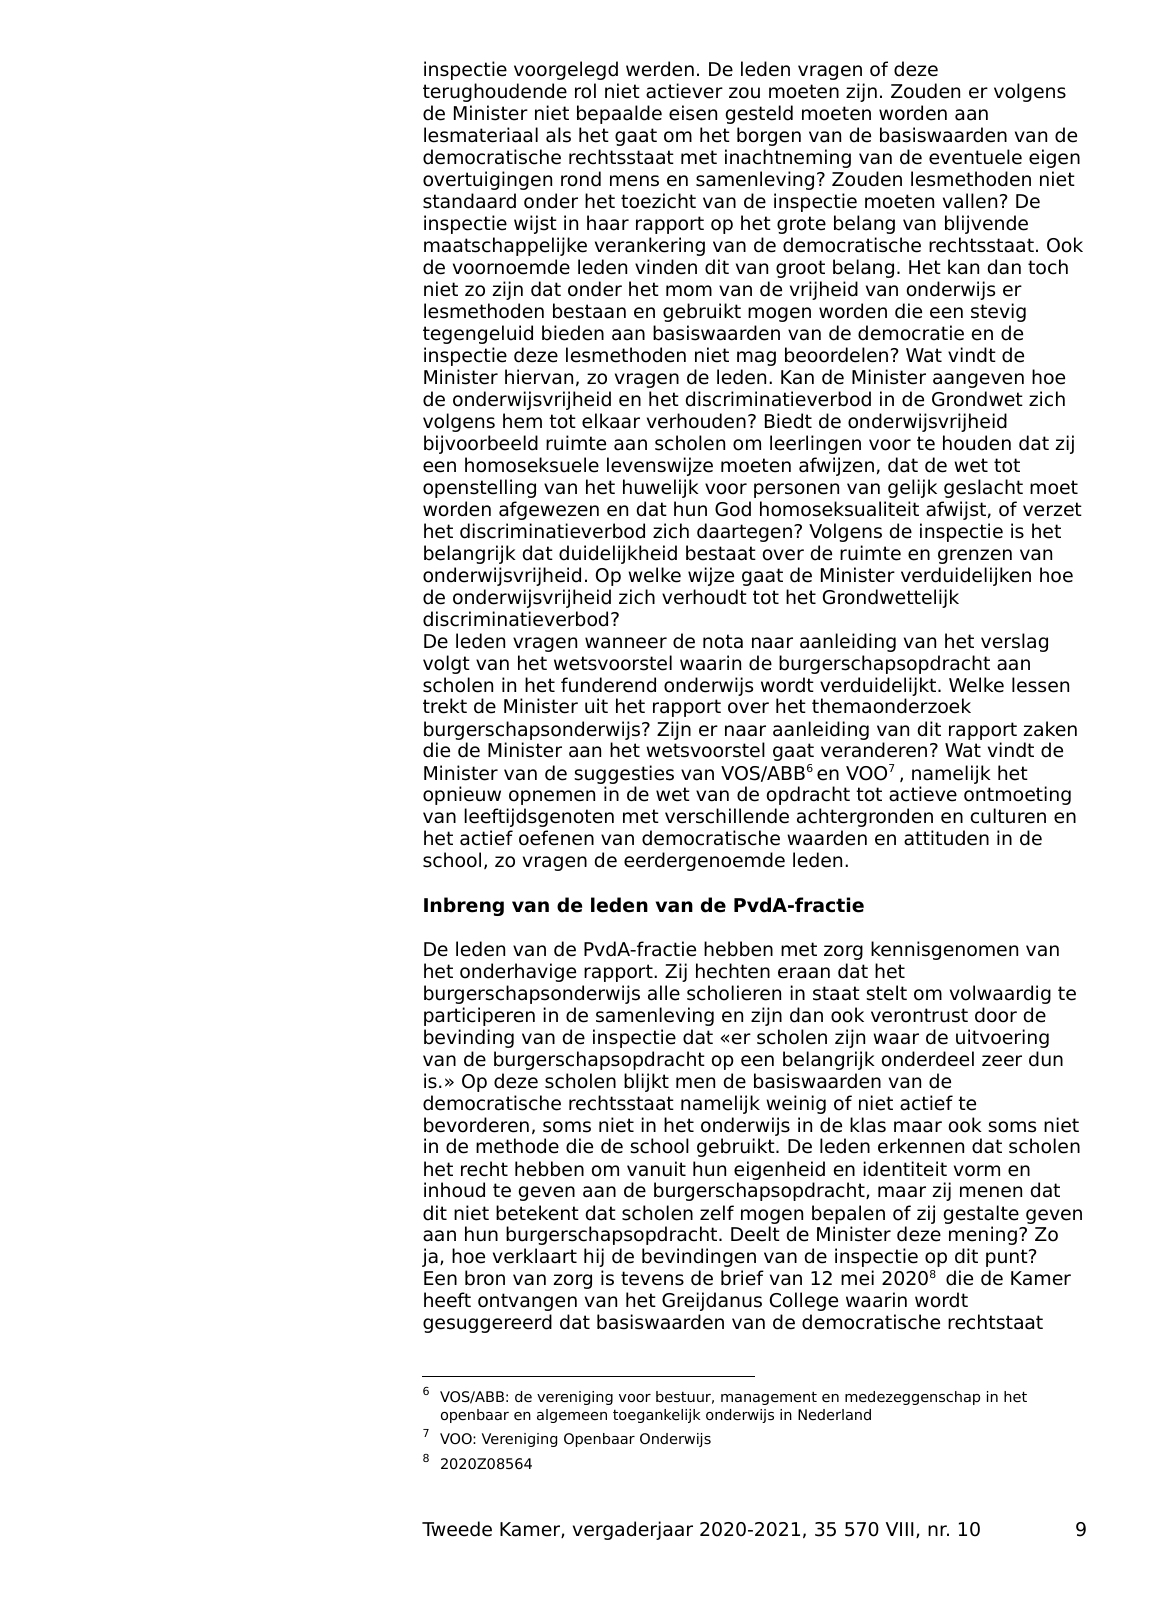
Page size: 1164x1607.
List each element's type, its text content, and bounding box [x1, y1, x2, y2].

text De leden van de PvdA-fractie hebben met zorg kennisgenomen van het onderhavige rapport. Zij hechten eraan dat het burgerschapsonderwijs alle scholieren in staat stelt om volwaardig te participeren in de samenleving en zijn dan ook verontrust door de bevinding van de inspectie dat «er scholen zijn waar de uitvoering van de burgerschapsopdracht op een belangrijk onderdeel zeer dun is.» Op deze scholen blijkt men de basiswaarden van de democratische rechtsstaat namelijk weinig of niet actief te bevorderen, soms niet in het onderwijs in de klas maar ook soms niet in de methode die de school gebruikt. De leden erkennen dat scholen het recht hebben om vanuit hun eigenheid en identiteit vorm en inhoud te geven aan de burgerschapsopdracht, maar zij menen dat dit niet betekent dat scholen zelf mogen bepalen of zij gestalte geven aan hun burgerschapsopdracht. Deelt de Minister deze mening? Zo ja, hoe verklaart hij de bevindingen van de inspectie op dit punt? [422, 939, 1087, 1268]
text Een bron van zorg is tevens de brief van 12 mei 2020 die de Kamer heeft ontvangen van het Greijdanus College waarin wordt gesuggereerd dat basiswaarden van de democratische rechtstaat [422, 1268, 1087, 1334]
text De leden vragen wanneer de nota naar aanleiding van het verslag volgt van het wetsvoorstel waarin de burgerschapsopdracht aan scholen in het funderend onderwijs wordt verduidelijkt. Welke lessen trekt de Minister uit het rapport over het themaonderzoek burgerschapsonderwijs? Zijn er naar aanleiding van dit rapport zaken die de Minister aan het wetsvoorstel gaat veranderen? Wat vindt de Minister van de suggesties van VOS/ABBen VOO, namelijk het opnieuw opnemen in de wet van de opdracht tot actieve ontmoeting van leeftijdsgenoten met verschillende achtergronden en culturen en het actief oefenen van democratische waarden en attituden in de school, zo vragen de eerdergenoemde leden. [422, 631, 1087, 872]
text VOS/ABB: de vereniging voor bestuur, management en medezeggenschap in het openbaar en algemeen toegankelijk onderwijs in Nederland [422, 1385, 1087, 1424]
text inspectie voorgelegd werden. De leden vragen of deze terughoudende rol niet actiever zou moeten zijn. Zouden er volgens de Minister niet bepaalde eisen gesteld moeten worden aan lesmateriaal als het gaat om het borgen van de basiswaarden van de democratische rechtsstaat met inachtneming van de eventuele eigen overtuigingen rond mens en samenleving? Zouden lesmethoden niet standaard onder het toezicht van de inspectie moeten vallen? De inspectie wijst in haar rapport op het grote belang van blijvende maatschappelijke verankering van de democratische rechtsstaat. Ook de voornoemde leden vinden dit van groot belang. Het kan dan toch niet zo zijn dat onder het mom van de vrijheid van onderwijs er lesmethoden bestaan en gebruikt mogen worden die een stevig tegengeluid bieden aan basiswaarden van de democratie en de inspectie deze lesmethoden niet mag beoordelen? Wat vindt de Minister hiervan, zo vragen de leden. Kan de Minister aangeven hoe de onderwijsvrijheid en het discriminatieverbod in de Grondwet zich volgens hem tot elkaar verhouden? Biedt de onderwijsvrijheid bijvoorbeeld ruimte aan scholen om leerlingen voor te houden dat zij een homoseksuele levenswijze moeten afwijzen, dat de wet tot openstelling van het huwelijk voor personen van gelijk geslacht moet worden afgewezen en dat hun God homoseksualiteit afwijst, of verzet het discriminatieverbod zich daartegen? Volgens de inspectie is het belangrijk dat duidelijkheid bestaat over de ruimte en grenzen van onderwijsvrijheid. Op welke wijze gaat de Minister verduidelijken hoe de onderwijsvrijheid zich verhoudt tot het Grondwettelijk discriminatieverbod? [422, 59, 1087, 631]
text 2020Z08564 [422, 1452, 1087, 1474]
subtitle Inbreng van de leden van de PvdA-fractie [422, 894, 1087, 916]
text VOO: Vereniging Openbaar Onderwijs [422, 1427, 1087, 1449]
